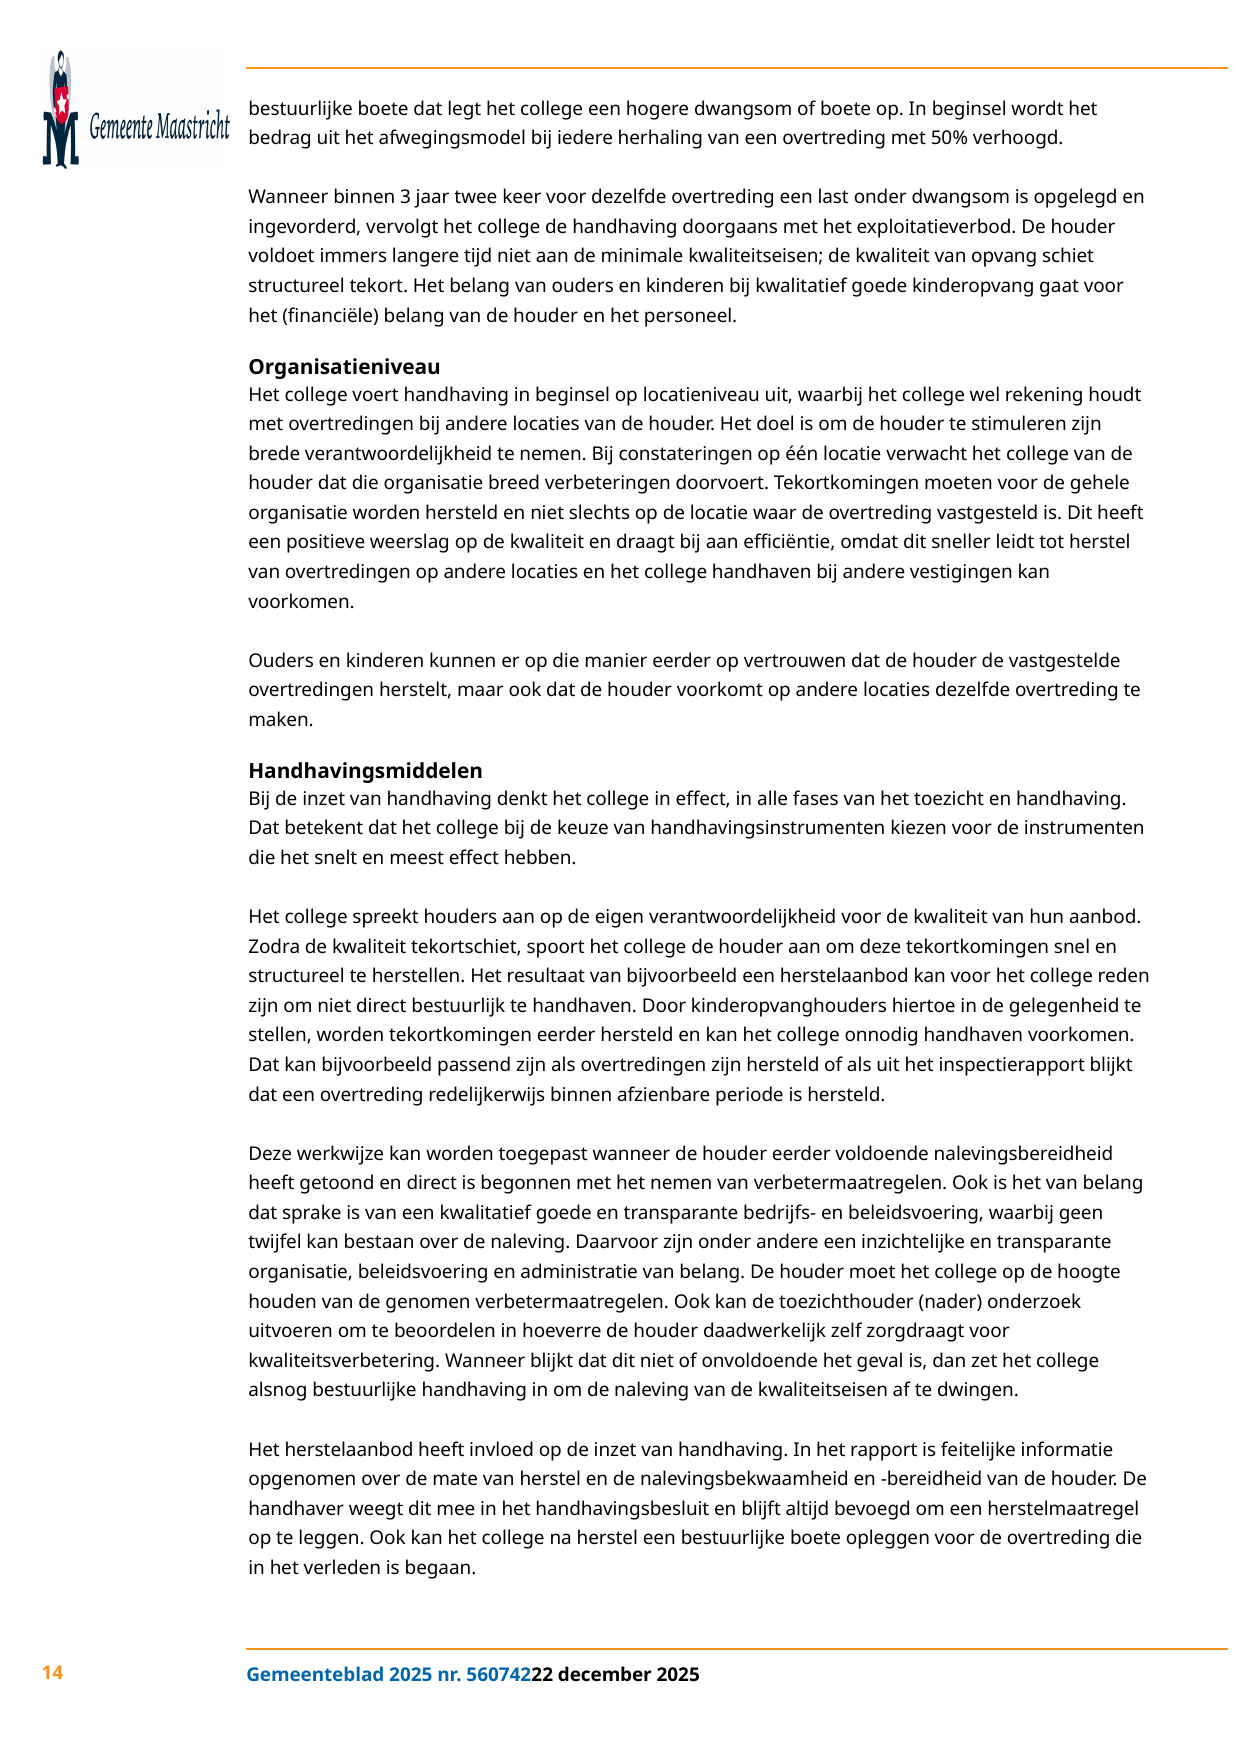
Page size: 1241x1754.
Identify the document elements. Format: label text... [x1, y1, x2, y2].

text Wanneer binnen 3 jaar twee keer voor dezelfde overtreding een last onder dwangsom is opgelegd en ingevorderd, vervolgt het college de handhaving doorgaans met het exploitatieverbod. De houder voldoet immers langere tijd niet aan de minimale kwaliteitseisen; de kwaliteit van opvang schiet structureel tekort. Het belang van ouders en kinderen bij kwalitatief goede kinderopvang gaat voor het (financiële) belang van de houder en het personeel. [248, 183, 1152, 328]
text Ouders en kinderen kunnen er op die manier eerder op vertrouwen dat de houder de vastgestelde overtredingen herstelt, maar ook dat de houder voorkomt op andere locaties dezelfde overtreding te maken. [248, 647, 1152, 732]
text Handhavingsmiddelen [248, 757, 1152, 785]
text Het college spreekt houders aan op de eigen verantwoordelijkheid voor de kwaliteit van hun aanbod. Zodra de kwaliteit tekortschiet, spoort het college de houder aan om deze tekortkomingen snel en structureel te herstellen. Het resultaat van bijvoorbeeld een herstelaanbod kan voor het college reden zijn om niet direct bestuurlijk te handhaven. Door kinderopvanghouders hiertoe in de gelegenheid te stellen, worden tekortkomingen eerder hersteld en kan het college onnodig handhaven voorkomen. Dat kan bijvoorbeeld passend zijn als overtredingen zijn hersteld of als uit het inspectierapport blijkt dat een overtreding redelijkerwijs binnen afzienbare periode is hersteld. [248, 903, 1152, 1107]
picture [41, 47, 231, 172]
text bestuurlijke boete dat legt het college een hogere dwangsom of boete op. In beginsel wordt het bedrag uit het afwegingsmodel bij iedere herhaling van een overtreding met 50% verhoogd. [248, 95, 1152, 150]
text Bij de inzet van handhaving denkt het college in effect, in alle fases van het toezicht en handhaving. Dat betekent dat het college bij de keuze van handhavingsinstrumenten kiezen voor de instrumenten die het snelt en meest effect hebben. [248, 785, 1152, 870]
text Deze werkwijze kan worden toegepast wanneer de houder eerder voldoende nalevingsbereidheid heeft getoond en direct is begonnen met het nemen van verbetermaatregelen. Ook is het van belang dat sprake is van een kwalitatief goede en transparante bedrijfs- en beleidsvoering, waarbij geen twijfel kan bestaan over de naleving. Daarvoor zijn onder andere een inzichtelijke en transparante organisatie, beleidsvoering en administratie van belang. De houder moet het college op de hoogte houden van de genomen verbetermaatregelen. Ook kan de toezichthouder (nader) onderzoek uitvoeren om te beoordelen in hoeverre de houder daadwerkelijk zelf zorgdraagt voor kwaliteitsverbetering. Wanneer blijkt dat dit niet of onvoldoende het geval is, dan zet het college alsnog bestuurlijke handhaving in om de naleving van de kwaliteitseisen af te dwingen. [248, 1140, 1152, 1402]
text Het college voert handhaving in beginsel op locatieniveau uit, waarbij het college wel rekening houdt met overtredingen bij andere locaties van de houder. Het doel is om de houder te stimuleren zijn brede verantwoordelijkheid te nemen. Bij constateringen op één locatie verwacht het college van de houder dat die organisatie breed verbeteringen doorvoert. Tekortkomingen moeten voor de gehele organisatie worden hersteld en niet slechts op de locatie waar de overtreding vastgesteld is. Dit heeft een positieve weerslag op de kwaliteit en draagt bij aan efficiëntie, omdat dit sneller leidt tot herstel van overtredingen op andere locaties en het college handhaven bij andere vestigingen kan voorkomen. [248, 381, 1152, 613]
text Het herstelaanbod heeft invloed op de inzet van handhaving. In het rapport is feitelijke informatie opgenomen over de mate van herstel en de nalevingsbekwaamheid en -bereidheid van de houder. De handhaver weegt dit mee in het handhavingsbesluit en blijft altijd bevoegd om een herstelmaatregel op te leggen. Ook kan het college na herstel een bestuurlijke boete opleggen voor de overtreding die in het verleden is begaan. [248, 1436, 1152, 1580]
text Organisatieniveau [248, 352, 1152, 381]
